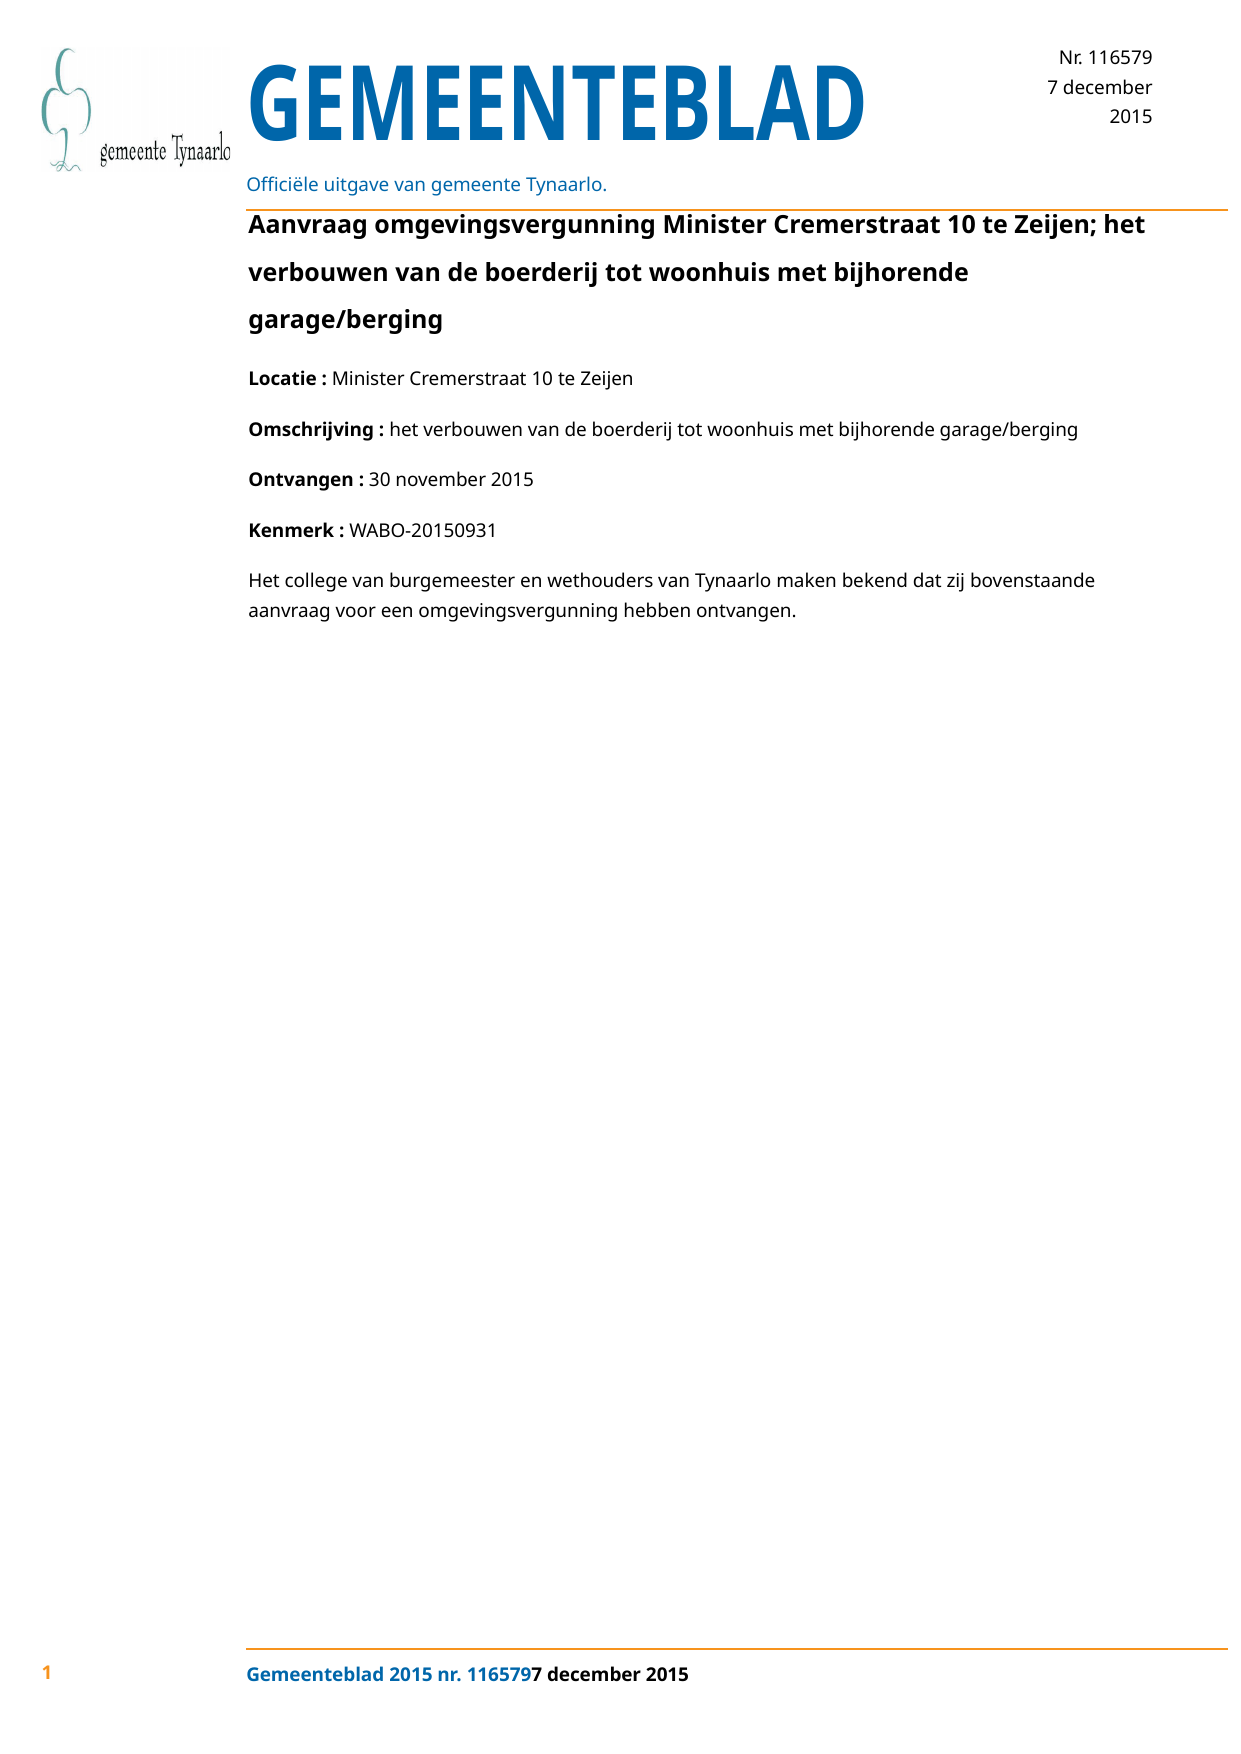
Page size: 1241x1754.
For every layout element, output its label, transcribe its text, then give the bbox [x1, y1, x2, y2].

picture [41, 47, 231, 172]
text Aanvraag omgevingsvergunning Minister Cremerstraat 10 te Zeijen; het verbouwen van de boerderij tot woonhuis met bijhorende garage/berging [248, 211, 1152, 336]
text Omschrijving : het verbouwen van de boerderij tot woonhuis met bijhorende garage/berging [248, 416, 1152, 442]
text Het college van burgemeester en wethouders van Tynaarlo maken bekend dat zij bovenstaande aanvraag voor een omgevingsvergunning hebben ontvangen. [248, 567, 1152, 622]
text Locatie : Minister Cremerstraat 10 te Zeijen [248, 366, 1152, 391]
text Ontvangen : 30 november 2015 [248, 466, 1152, 492]
text Kenmerk : WABO-20150931 [248, 517, 1152, 542]
